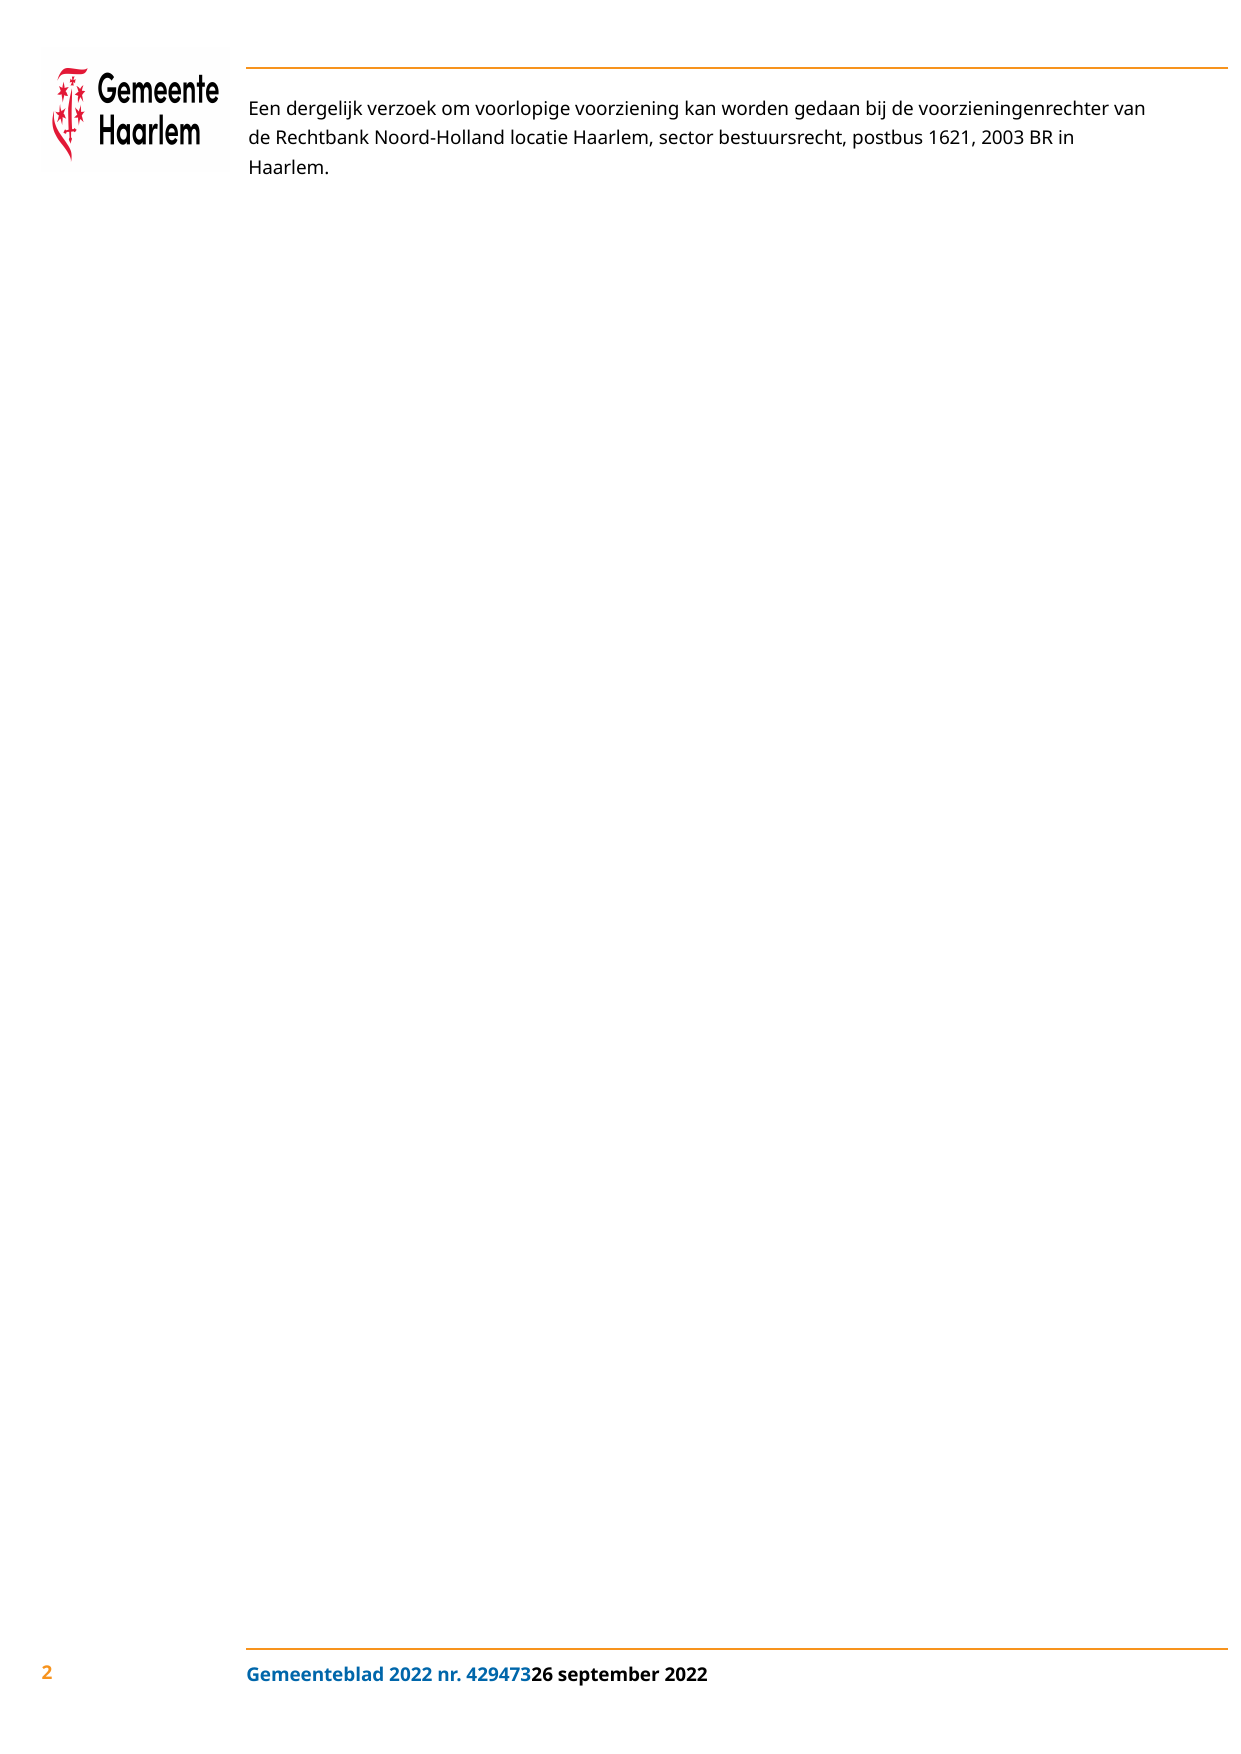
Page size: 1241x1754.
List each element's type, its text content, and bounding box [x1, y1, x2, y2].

picture [41, 47, 231, 172]
text Een dergelijk verzoek om voorlopige voorziening kan worden gedaan bij de voorzieningenrechter van de Rechtbank Noord-Holland locatie Haarlem, sector bestuursrecht, postbus 1621, 2003 BR in Haarlem. [248, 95, 1152, 180]
